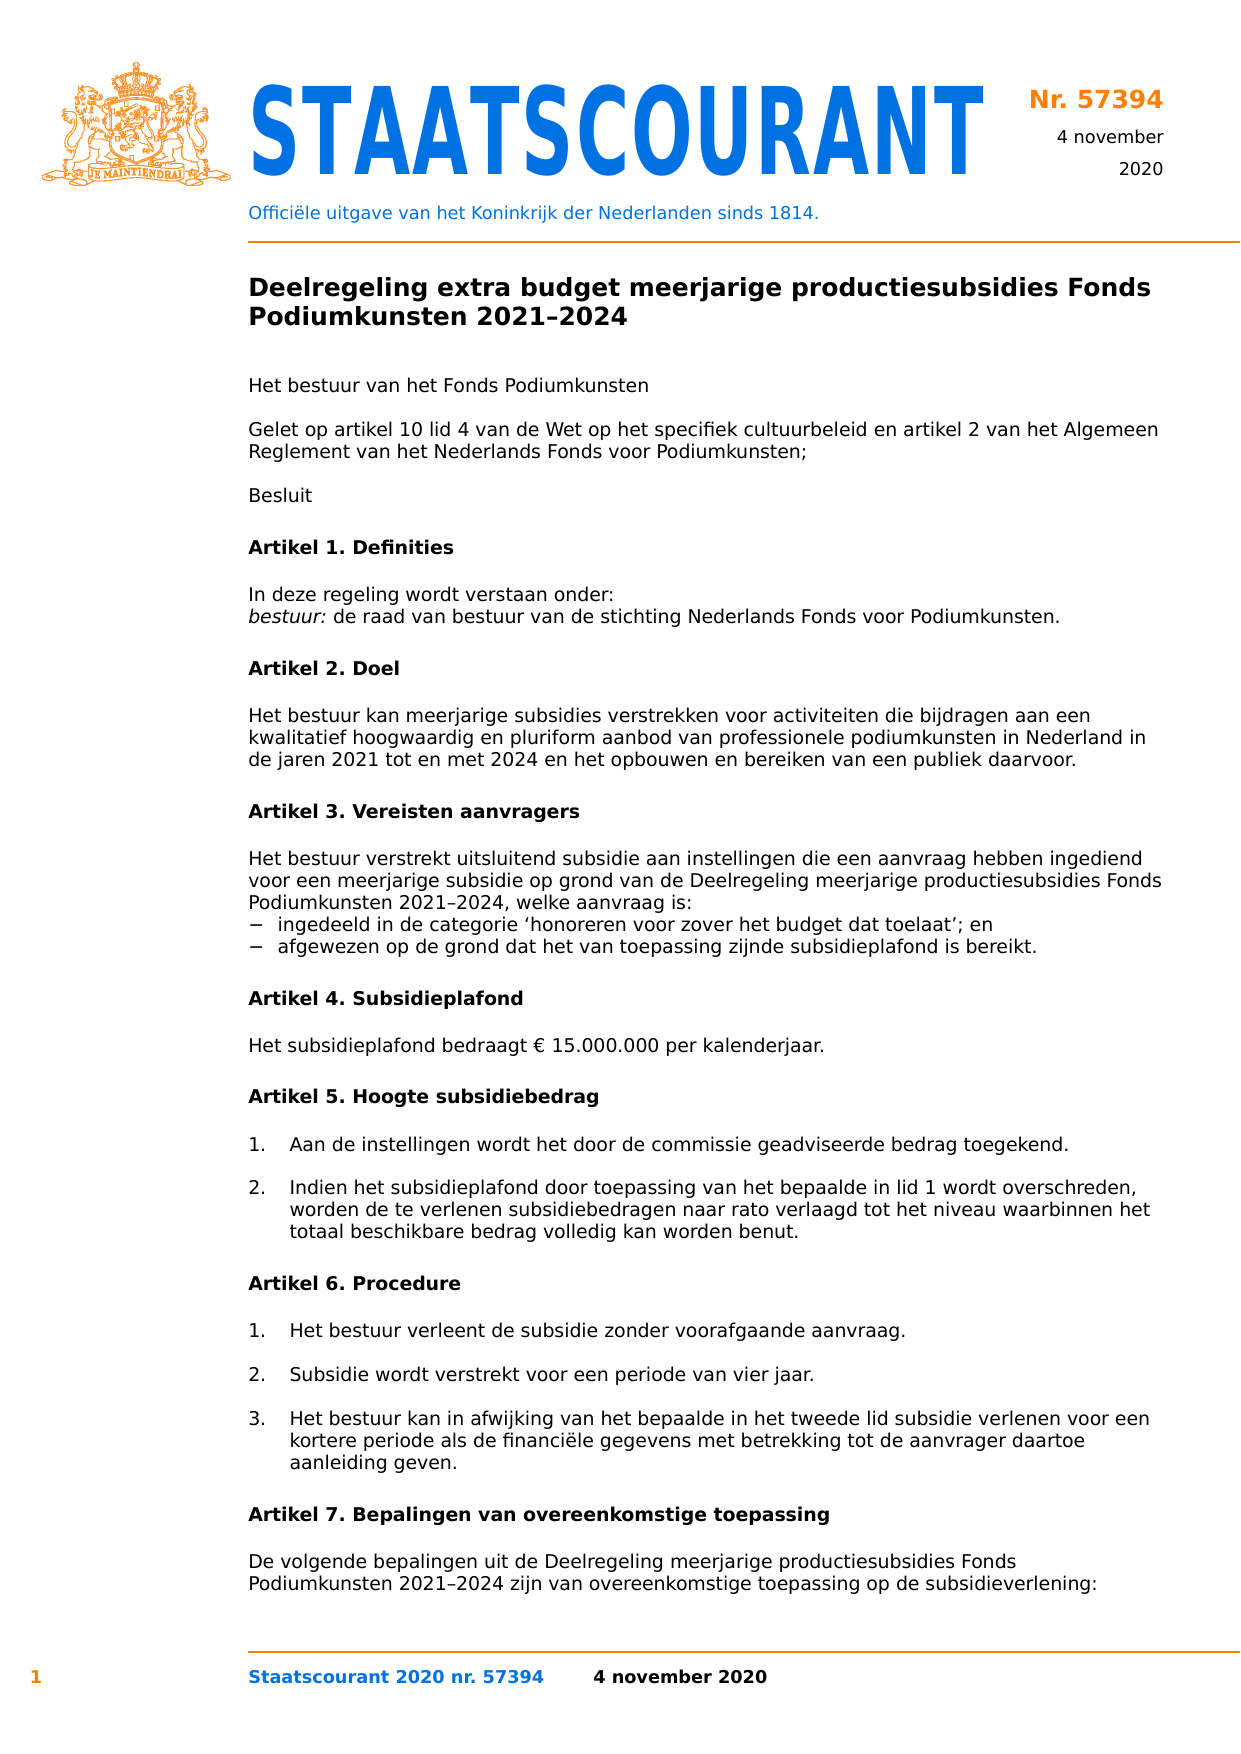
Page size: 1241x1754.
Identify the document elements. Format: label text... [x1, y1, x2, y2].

table_cell Officiële uitgave van het Koninkrijk der Nederlanden sinds 1814. [248, 203, 1240, 241]
text bestuur: de raad van bestuur van de stichting Nederlands Fonds voor Podiumkunsten. [248, 606, 1163, 628]
text − ingedeeld in de categorie ‘honoreren voor zover het budget dat toelaat’; en [248, 913, 1163, 936]
text 2. Subsidie wordt verstrekt voor een periode van vier jaar. [248, 1364, 1163, 1386]
subtitle Artikel 6. Procedure [248, 1273, 1163, 1295]
text 2. Indien het subsidieplafond door toepassing van het bepaalde in lid 1 wordt overschreden, worden de te verlenen subsidiebedragen naar rato verlaagd tot het niveau waarbinnen het totaal beschikbare bedrag volledig kan worden benut. [248, 1177, 1163, 1243]
subtitle Artikel 1. Definities [248, 537, 1163, 559]
table_header [25, 62, 248, 241]
text Het bestuur van het Fonds Podiumkunsten [248, 375, 1163, 397]
subtitle Artikel 3. Vereisten aanvragers [248, 801, 1163, 823]
subtitle Artikel 4. Subsidieplafond [248, 987, 1163, 1009]
table_header Nr. 57394 [998, 62, 1240, 121]
table_header STAATSCOURANT [248, 62, 998, 203]
text − afgewezen op de grond dat het van toepassing zijnde subsidieplafond is bereikt. [248, 936, 1163, 957]
text De volgende bepalingen uit de Deelregeling meerjarige productiesubsidies Fonds Podiumkunsten 2021–2024 zijn van overeenkomstige toepassing op de subsidieverlening: [248, 1551, 1163, 1595]
subtitle Artikel 2. Doel [248, 658, 1163, 680]
text In deze regeling wordt verstaan onder: [248, 584, 1163, 606]
subtitle Artikel 5. Hoogte subsidiebedrag [248, 1086, 1163, 1108]
text 1. Het bestuur verleent de subsidie zonder voorafgaande aanvraag. [248, 1320, 1163, 1342]
picture [41, 62, 231, 186]
text Het bestuur kan meerjarige subsidies verstrekken voor activiteiten die bijdragen aan een kwalitatief hoogwaardig en pluriform aanbod van professionele podiumkunsten in Nederland in de jaren 2021 tot en met 2024 en het opbouwen en bereiken van een publiek daarvoor. [248, 705, 1163, 771]
text 1. Aan de instellingen wordt het door de commissie geadviseerde bedrag toegekend. [248, 1133, 1163, 1155]
table_cell 4 november [998, 121, 1240, 153]
text 3. Het bestuur kan in afwijking van het bepaalde in het tweede lid subsidie verlenen voor een kortere periode als de financiële gegevens met betrekking tot de aanvrager daartoe aanleiding geven. [248, 1408, 1163, 1474]
subtitle Artikel 7. Bepalingen van overeenkomstige toepassing [248, 1504, 1163, 1526]
text Het bestuur verstrekt uitsluitend subsidie aan instellingen die een aanvraag hebben ingediend voor een meerjarige subsidie op grond van de Deelregeling meerjarige productiesubsidies Fonds Podiumkunsten 2021–2024, welke aanvraag is: [248, 848, 1163, 913]
text Gelet op artikel 10 lid 4 van de Wet op het specifiek cultuurbeleid en artikel 2 van het Algemeen Reglement van het Nederlands Fonds voor Podiumkunsten; [248, 419, 1163, 463]
text Het subsidieplafond bedraagt € 15.000.000 per kalenderjaar. [248, 1034, 1163, 1056]
subtitle Deelregeling extra budget meerjarige productiesubsidies Fonds Podiumkunsten 2021–2024 [248, 273, 1163, 331]
table_cell 2020 [998, 153, 1240, 203]
text Besluit [248, 485, 1163, 507]
